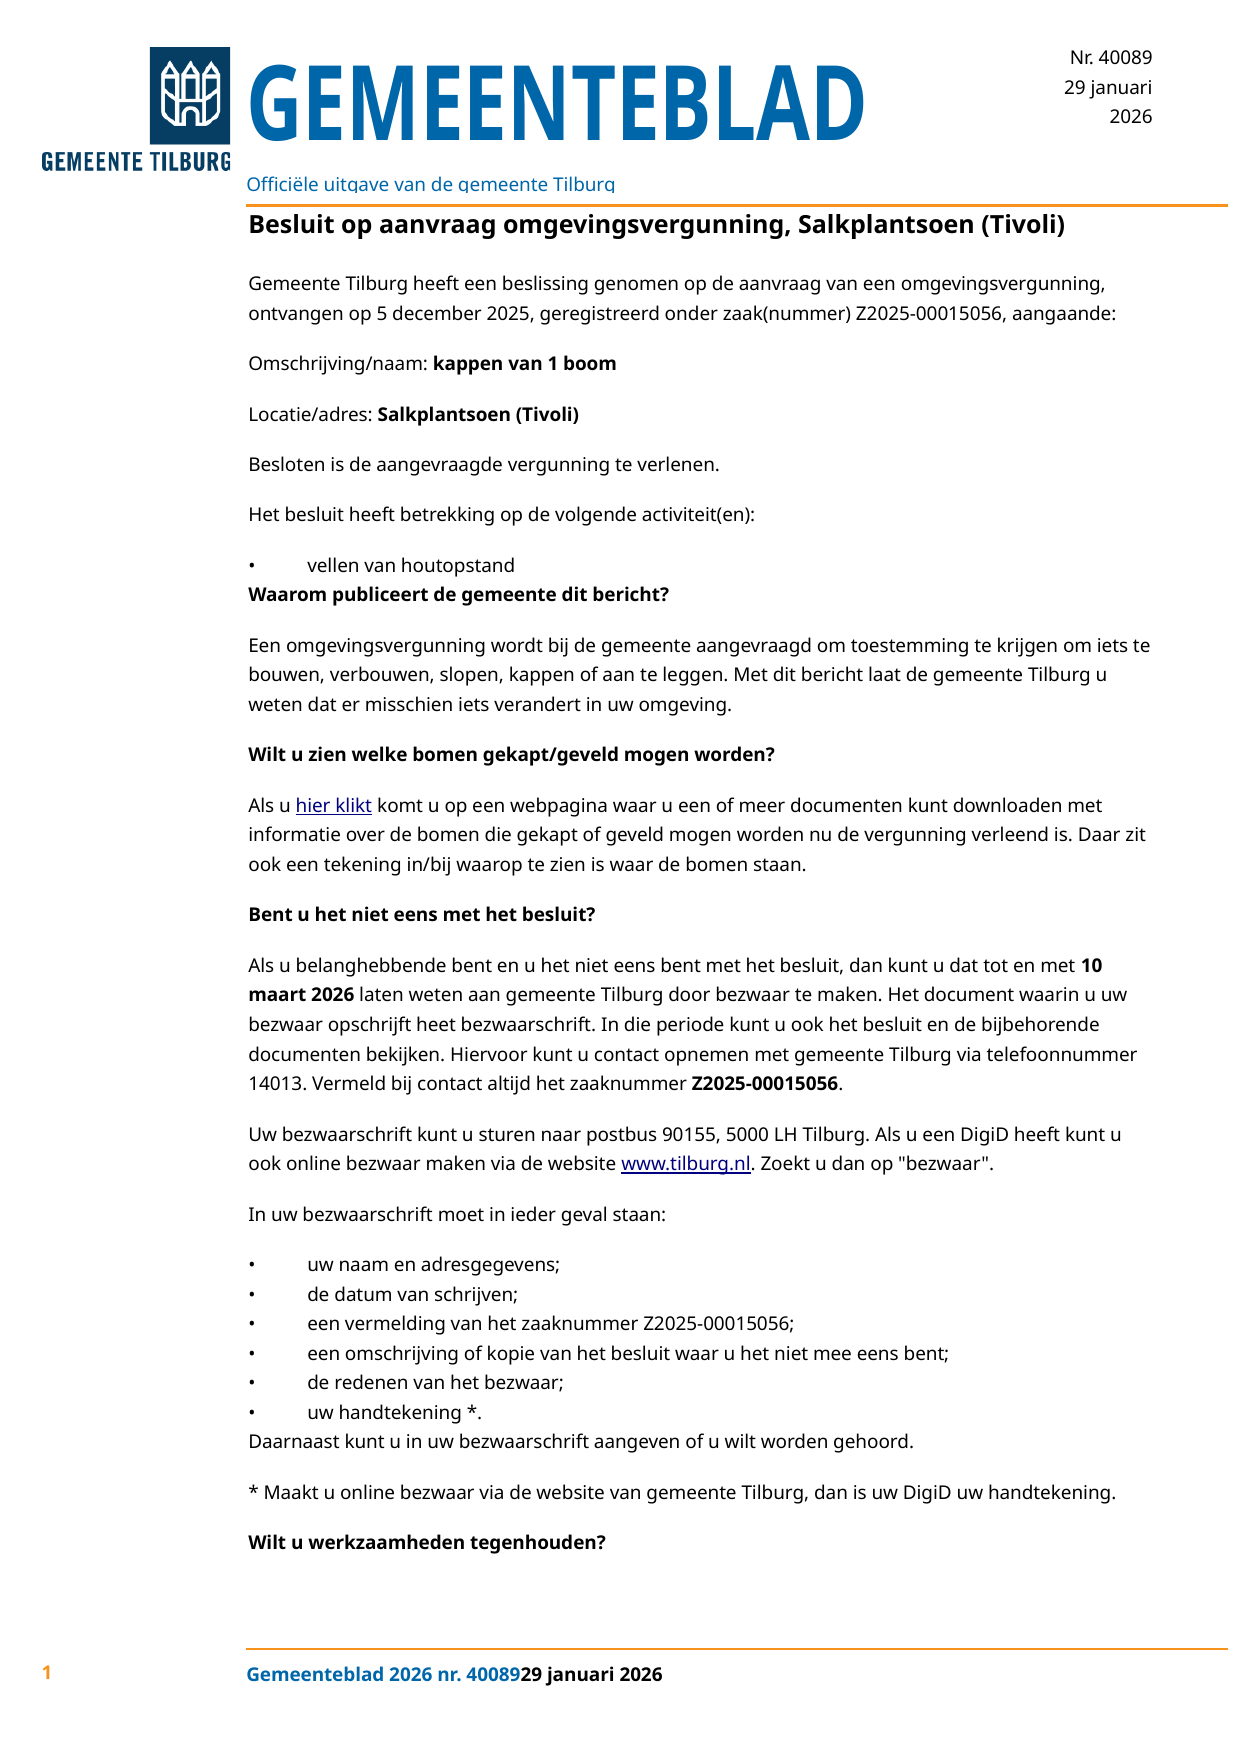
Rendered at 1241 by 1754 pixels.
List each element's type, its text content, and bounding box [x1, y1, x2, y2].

list vellen van houtopstand [248, 552, 1152, 578]
text Gemeente Tilburg heeft een beslissing genomen op de aanvraag van een omgevingsvergunning, ontvangen op 5 december 2025, geregistreerd onder zaak(nummer) Z2025-00015056, aangaande: [248, 270, 1152, 326]
text Als u belanghebbende bent en u het niet eens bent met het besluit, dan kunt u dat tot en met 10 maart 2026 laten weten aan gemeente Tilburg door bezwaar te maken. Het document waarin u uw bezwaar opschrijft heet bezwaarschrift. In die periode kunt u ook het besluit en de bijbehorende documenten bekijken. Hiervoor kunt u contact opnemen met gemeente Tilburg via telefoonnummer 14013. Vermeld bij contact altijd het zaaknummer Z2025-00015056. [248, 952, 1152, 1096]
text Wilt u werkzaamheden tegenhouden? [248, 1529, 1152, 1555]
list een vermelding van het zaaknummer Z2025-00015056; [248, 1310, 1152, 1336]
list de datum van schrijven; [248, 1281, 1152, 1306]
text Locatie/adres: Salkplantsoen (Tivoli) [248, 401, 1152, 426]
text Waarom publiceert de gemeente dit bericht? [248, 582, 1152, 607]
text Het besluit heeft betrekking op de volgende activiteit(en): [248, 502, 1152, 527]
text Besloten is de aangevraagde vergunning te verlenen. [248, 451, 1152, 477]
text Daarnaast kunt u in uw bezwaarschrift aangeven of u wilt worden gehoord. [248, 1429, 1152, 1454]
text Omschrijving/naam: kappen van 1 boom [248, 350, 1152, 376]
text Besluit op aanvraag omgevingsvergunning, Salkplantsoen (Tivoli) [248, 207, 1152, 241]
text In uw bezwaarschrift moet in ieder geval staan: [248, 1201, 1152, 1226]
picture [41, 47, 231, 172]
text Wilt u zien welke bomen gekapt/geveld mogen worden? [248, 742, 1152, 767]
text Als u hier klikt komt u op een webpagina waar u een of meer documenten kunt downloaden met informatie over de bomen die gekapt of geveld mogen worden nu de vergunning verleend is. Daar zit ook een tekening in/bij waarop te zien is waar de bomen staan. [248, 792, 1152, 877]
list een omschrijving of kopie van het besluit waar u het niet mee eens bent; [248, 1340, 1152, 1366]
text Uw bezwaarschrift kunt u sturen naar postbus 90155, 5000 LH Tilburg. Als u een DigiD heeft kunt u ook online bezwaar maken via de website www.tilburg.nl. Zoekt u dan op "bezwaar". [248, 1121, 1152, 1176]
list de redenen van het bezwaar; [248, 1369, 1152, 1395]
text * Maakt u online bezwaar via de website van gemeente Tilburg, dan is uw DigiD uw handtekening. [248, 1479, 1152, 1505]
list uw naam en adresgegevens; [248, 1251, 1152, 1277]
list uw handtekening *. [248, 1399, 1152, 1425]
text Een omgevingsvergunning wordt bij de gemeente aangevraagd om toestemming te krijgen om iets te bouwen, verbouwen, slopen, kappen of aan te leggen. Met dit bericht laat de gemeente Tilburg u weten dat er misschien iets verandert in uw omgeving. [248, 632, 1152, 717]
text Bent u het niet eens met het besluit? [248, 902, 1152, 927]
